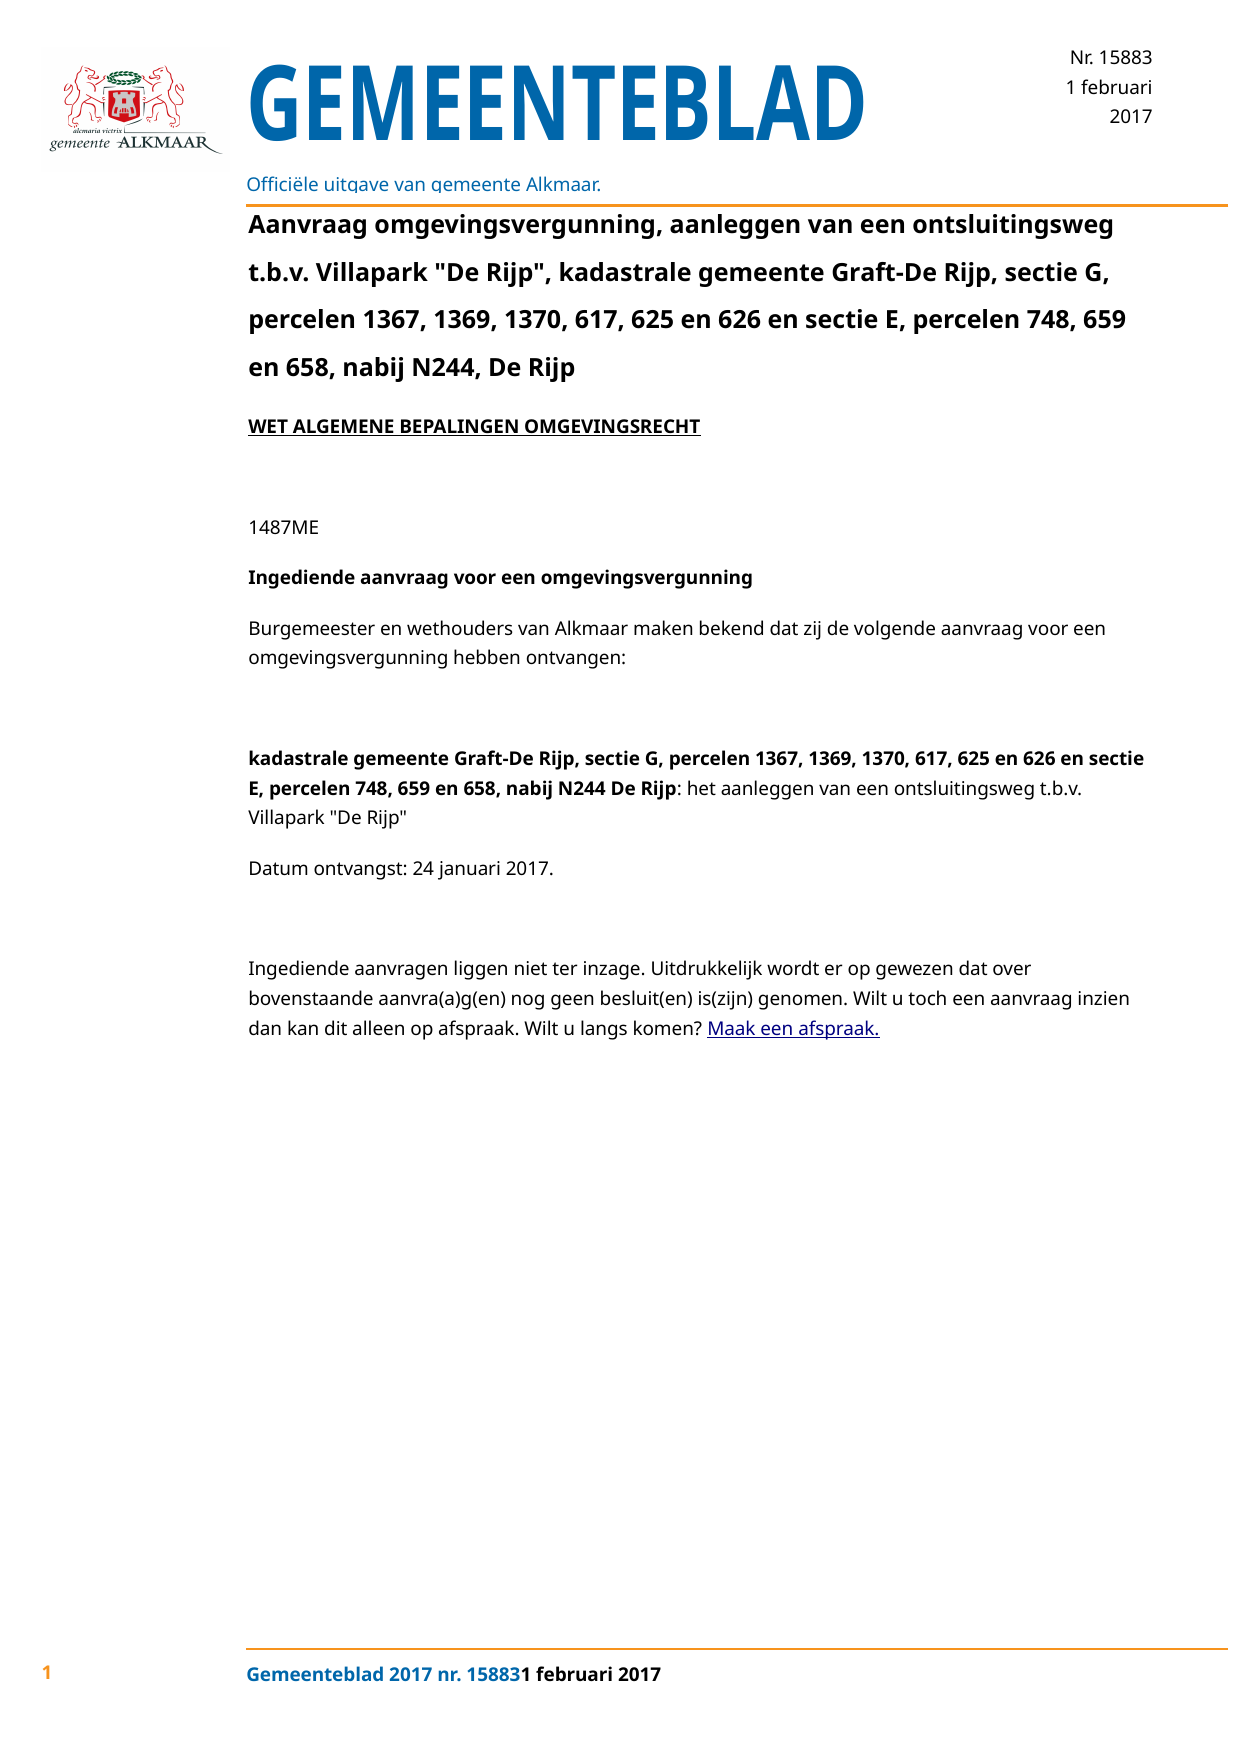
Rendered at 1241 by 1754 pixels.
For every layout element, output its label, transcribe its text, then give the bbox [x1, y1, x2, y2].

text Ingediende aanvragen liggen niet ter inzage. Uitdrukkelijk wordt er op gewezen dat over bovenstaande aanvra(a)g(en) nog geen besluit(en) is(zijn) genomen. Wilt u toch een aanvraag inzien dan kan dit alleen op afspraak. Wilt u langs komen? Maak een afspraak. [248, 956, 1152, 1041]
picture [41, 47, 231, 172]
text Burgemeester en wethouders van Alkmaar maken bekend dat zij de volgende aanvraag voor een omgevingsvergunning hebben ontvangen: [248, 615, 1152, 670]
text kadastrale gemeente Graft-De Rijp, sectie G, percelen 1367, 1369, 1370, 617, 625 en 626 en sectie E, percelen 748, 659 en 658, nabij N244 De Rijp: het aanleggen van een ontsluitingsweg t.b.v. Villapark "De Rijp" [248, 745, 1152, 830]
text Datum ontvangst: 24 januari 2017. [248, 855, 1152, 881]
text Ingediende aanvraag voor een omgevingsvergunning [248, 564, 1152, 590]
text Aanvraag omgevingsvergunning, aanleggen van een ontsluitingsweg t.b.v. Villapark "De Rijp", kadastrale gemeente Graft-De Rijp, sectie G, percelen 1367, 1369, 1370, 617, 625 en 626 en sectie E, percelen 748, 659 en 658, nabij N244, De Rijp [248, 207, 1152, 384]
text WET ALGEMENE BEPALINGEN OMGEVINGSRECHT [248, 413, 1152, 439]
text 1487ME [248, 514, 1152, 540]
